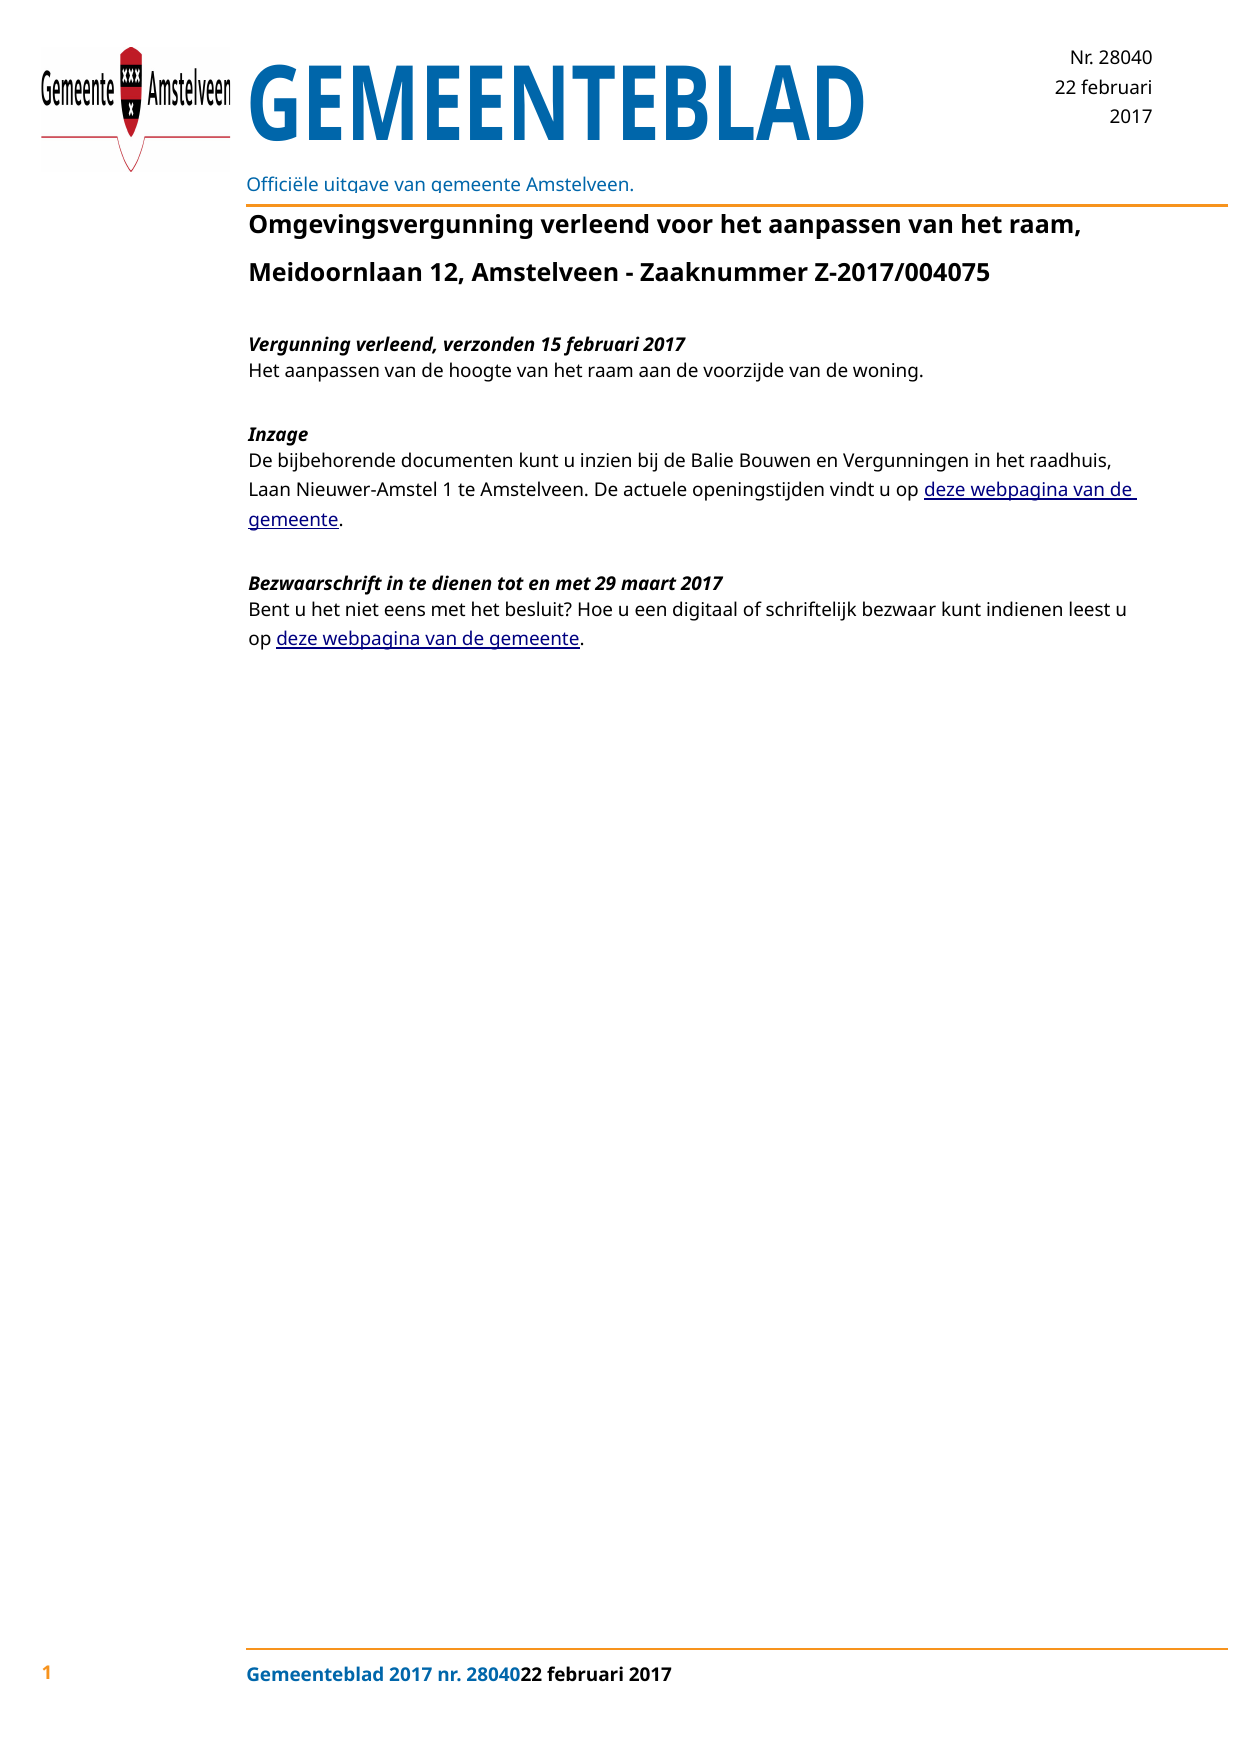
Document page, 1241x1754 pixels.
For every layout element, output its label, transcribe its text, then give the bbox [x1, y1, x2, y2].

text Inzage [248, 421, 1152, 447]
text Bezwaarschrift in te dienen tot en met 29 maart 2017 [248, 570, 1152, 596]
picture [41, 47, 231, 172]
text De bijbehorende documenten kunt u inzien bij de Balie Bouwen en Vergunningen in het raadhuis, Laan Nieuwer-Amstel 1 te Amstelveen. De actuele openingstijden vindt u op deze webpagina van de gemeente. [248, 447, 1152, 532]
text Omgevingsvergunning verleend voor het aanpassen van het raam, Meidoornlaan 12, Amstelveen - Zaaknummer Z-2017/004075 [248, 207, 1152, 288]
text Bent u het niet eens met het besluit? Hoe u een digitaal of schriftelijk bezwaar kunt indienen leest u op deze webpagina van de gemeente. [248, 596, 1152, 651]
text Vergunning verleend, verzonden 15 februari 2017 [248, 331, 1152, 357]
text Het aanpassen van de hoogte van het raam aan de voorzijde van de woning. [248, 357, 1152, 383]
